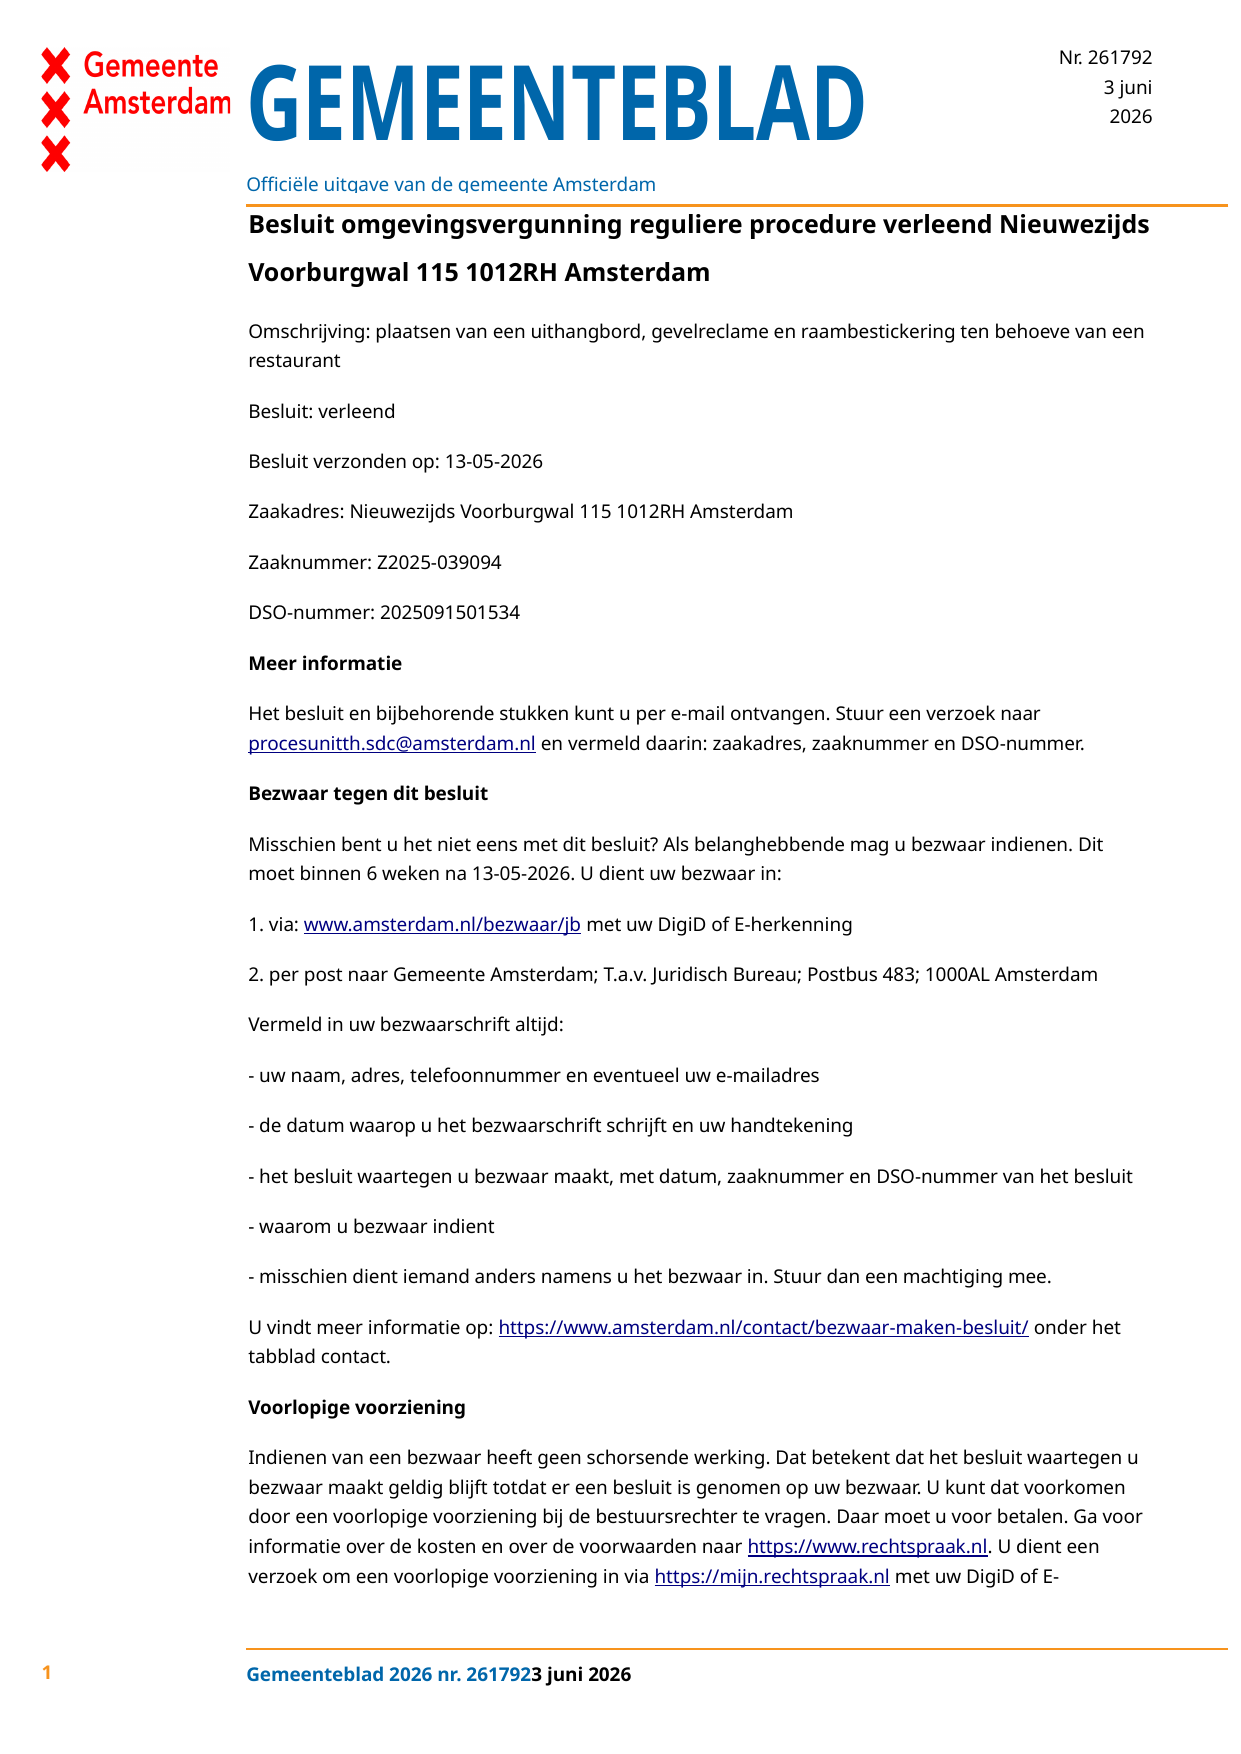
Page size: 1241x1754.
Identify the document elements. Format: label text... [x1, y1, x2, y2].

text - waarom u bezwaar indient [248, 1213, 1152, 1239]
text 2. per post naar Gemeente Amsterdam; T.a.v. Juridisch Bureau; Postbus 483; 1000AL Amsterdam [248, 961, 1152, 987]
text Zaakadres: Nieuwezijds Voorburgwal 115 1012RH Amsterdam [248, 499, 1152, 524]
text Het besluit en bijbehorende stukken kunt u per e-mail ontvangen. Stuur een verzoek naar procesunitth.sdc@amsterdam.nl en vermeld daarin: zaakadres, zaaknummer en DSO-nummer. [248, 700, 1152, 756]
text Omschrijving: plaatsen van een uithangbord, gevelreclame en raambestickering ten behoeve van een restaurant [248, 318, 1152, 373]
text - misschien dient iemand anders namens u het bezwaar in. Stuur dan een machtiging mee. [248, 1264, 1152, 1289]
text U vindt meer informatie op: https://www.amsterdam.nl/contact/bezwaar-maken-besluit/ onder het tabblad contact. [248, 1314, 1152, 1369]
text Besluit verzonden op: 13-05-2026 [248, 448, 1152, 474]
text Misschien bent u het niet eens met dit besluit? Als belanghebbende mag u bezwaar indienen. Dit moet binnen 6 weken na 13-05-2026. U dient uw bezwaar in: [248, 831, 1152, 886]
text Bezwaar tegen dit besluit [248, 780, 1152, 806]
text Vermeld in uw bezwaarschrift altijd: [248, 1012, 1152, 1037]
text Besluit: verleend [248, 398, 1152, 424]
text Zaaknummer: Z2025-039094 [248, 549, 1152, 575]
text - de datum waarop u het bezwaarschrift schrijft en uw handtekening [248, 1112, 1152, 1138]
text Meer informatie [248, 650, 1152, 676]
text Voorlopige voorziening [248, 1394, 1152, 1420]
text - het besluit waartegen u bezwaar maakt, met datum, zaaknummer en DSO-nummer van het besluit [248, 1163, 1152, 1189]
text DSO-nummer: 2025091501534 [248, 599, 1152, 625]
text Indienen van een bezwaar heeft geen schorsende werking. Dat betekent dat het besluit waartegen u bezwaar maakt geldig blijft totdat er een besluit is genomen op uw bezwaar. U kunt dat voorkomen door een voorlopige voorziening bij de bestuursrechter te vragen. Daar moet u voor betalen. Ga voor informatie over de kosten en over de voorwaarden naar https://www.rechtspraak.nl. U dient een verzoek om een voorlopige voorziening in via https://mijn.rechtspraak.nl met uw DigiD of E- [248, 1444, 1152, 1589]
picture [41, 47, 231, 172]
text - uw naam, adres, telefoonnummer en eventueel uw e-mailadres [248, 1062, 1152, 1088]
text 1. via: www.amsterdam.nl/bezwaar/jb met uw DigiD of E-herkenning [248, 911, 1152, 937]
text Besluit omgevingsvergunning reguliere procedure verleend Nieuwezijds Voorburgwal 115 1012RH Amsterdam [248, 207, 1152, 288]
